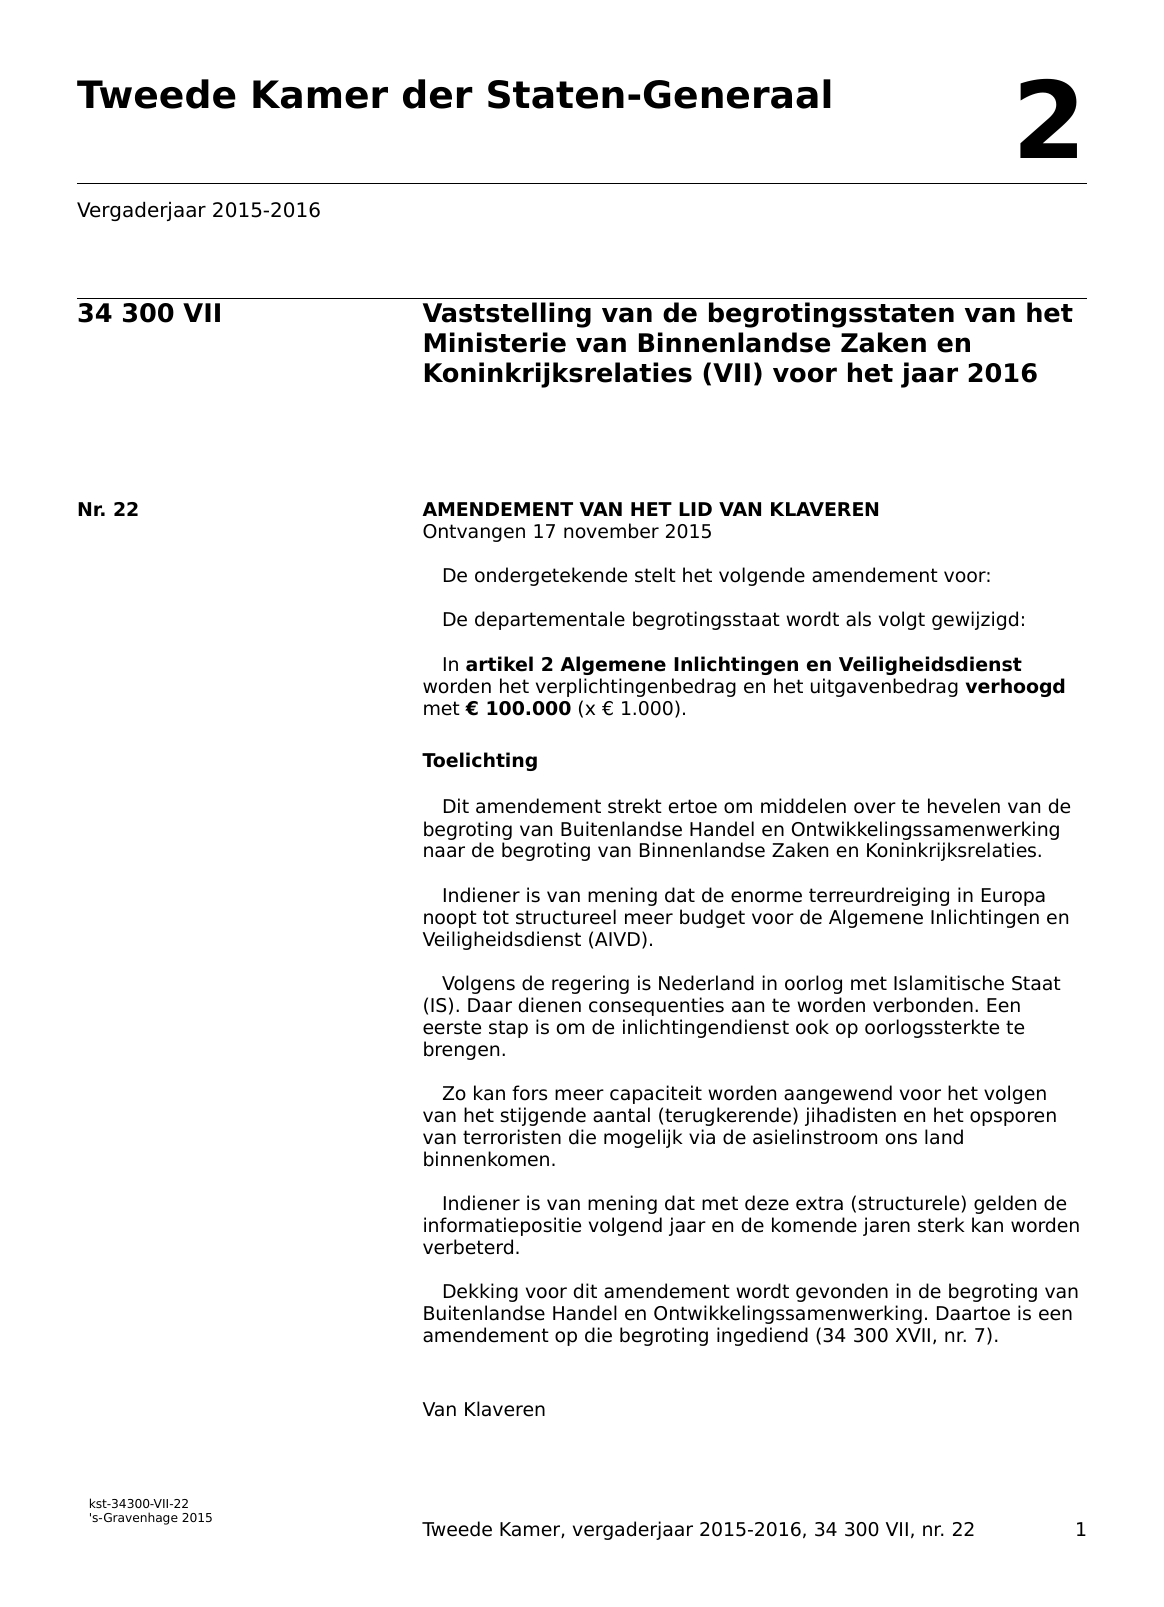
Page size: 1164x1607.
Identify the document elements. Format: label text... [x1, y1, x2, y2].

text De departementale begrotingsstaat wordt als volgt gewijzigd: [422, 609, 1087, 631]
text Van Klaveren [422, 1377, 1087, 1421]
text 's-Gravenhage 2015 [88, 1511, 323, 1525]
table_cell Vergaderjaar 2015-2016 [77, 184, 1087, 298]
subtitle Nr. 22 AMENDEMENT VAN HET LID VAN KLAVEREN [77, 499, 1087, 521]
table_header Tweede Kamer der Staten-Generaal [77, 59, 886, 183]
text In artikel 2 Algemene Inlichtingen en Veiligheidsdienst worden het verplichtingenbedrag en het uitgavenbedrag verhoogd met € 100.000 (x € 1.000). [422, 653, 1087, 719]
text Dekking voor dit amendement wordt gevonden in de begroting van Buitenlandse Handel en Ontwikkelingssamenwerking. Daartoe is een amendement op die begroting ingediend (34 300 XVII, nr. 7). [422, 1281, 1087, 1347]
subtitle 34 300 VII Vaststelling van de begrotingsstaten van het Ministerie van Binnenlandse Zaken en Koninkrijksrelaties (VII) voor het jaar 2016 [77, 299, 1087, 388]
subtitle Toelichting [422, 749, 1087, 771]
text Zo kan fors meer capaciteit worden aangewend voor het volgen van het stijgende aantal (terugkerende) jihadisten en het opsporen van terroristen die mogelijk via de asielinstroom ons land binnenkomen. [422, 1083, 1087, 1171]
table_header 2 [886, 59, 1087, 183]
text Indiener is van mening dat met deze extra (structurele) gelden de informatiepositie volgend jaar en de komende jaren sterk kan worden verbeterd. [422, 1193, 1087, 1259]
text Indiener is van mening dat de enorme terreurdreiging in Europa noopt tot structureel meer budget voor de Algemene Inlichtingen en Veiligheidsdienst (AIVD). [422, 884, 1087, 951]
text Dit amendement strekt ertoe om middelen over te hevelen van de begroting van Buitenlandse Handel en Ontwikkelingssamenwerking naar de begroting van Binnenlandse Zaken en Koninkrijksrelaties. [422, 796, 1087, 862]
text De ondergetekende stelt het volgende amendement voor: [422, 565, 1087, 587]
text kst-34300-VII-22 [88, 1497, 323, 1511]
text Volgens de regering is Nederland in oorlog met Islamitische Staat (IS). Daar dienen consequenties aan te worden verbonden. Een eerste stap is om de inlichtingendienst ook op oorlogssterkte te brengen. [422, 973, 1087, 1061]
text Ontvangen 17 november 2015 [422, 521, 1087, 543]
